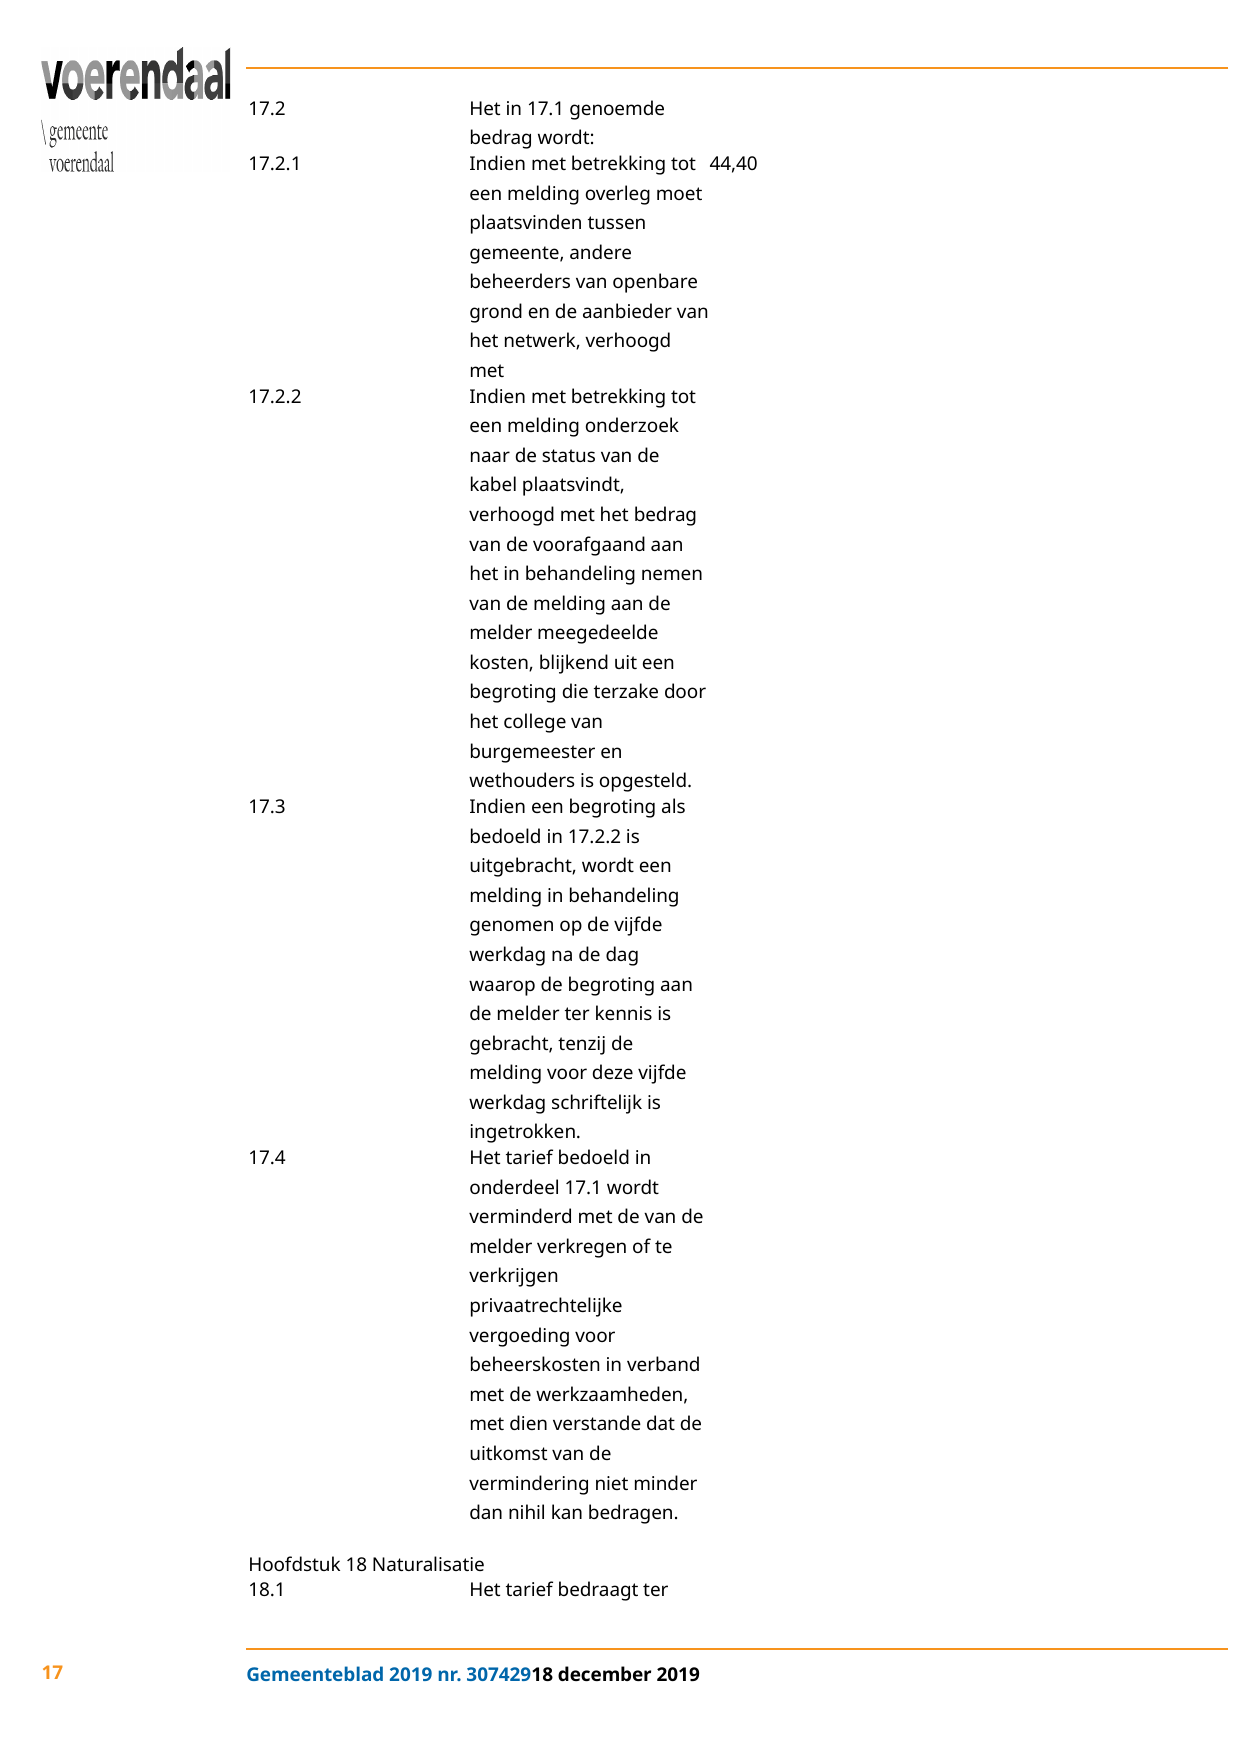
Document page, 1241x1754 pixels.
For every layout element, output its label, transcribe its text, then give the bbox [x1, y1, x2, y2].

table_cell Het in 17.1 genoemde bedrag wordt: [469, 95, 709, 150]
table_cell 17.2.1 [248, 150, 469, 383]
table_cell 18.1 [248, 1577, 469, 1602]
table_cell 17.3 [248, 793, 469, 1144]
picture [41, 47, 231, 172]
table_cell Indien met betrekking tot een melding overleg moet plaatsvinden tussen gemeente, andere beheerders van openbare grond en de aanbieder van het netwerk, verhoogd met [469, 150, 709, 383]
table_cell Het tarief bedraagt ter [469, 1577, 709, 1602]
table_cell Het tarief bedoeld in onderdeel 17.1 wordt verminderd met de van de melder verkregen of te verkrijgen privaatrechtelijke vergoeding voor beheerskosten in verband met de werkzaamheden, met dien verstande dat de uitkomst van de vermindering niet minder dan nihil kan bedragen. [469, 1144, 709, 1525]
table_cell [709, 383, 931, 793]
table_cell [709, 1577, 931, 1602]
table_cell [469, 1525, 709, 1551]
table_cell [709, 95, 931, 150]
table_cell Indien een begroting als bedoeld in 17.2.2 is uitgebracht, wordt een melding in behandeling genomen op de vijfde werkdag na de dag waarop de begroting aan de melder ter kennis is gebracht, tenzij de melding voor deze vijfde werkdag schriftelijk is ingetrokken. [469, 793, 709, 1144]
table_cell 17.2.2 [248, 383, 469, 793]
table_cell [248, 1525, 469, 1551]
table_cell 17.2 [248, 95, 469, 150]
table_cell [709, 1144, 931, 1525]
table_cell [709, 793, 931, 1144]
table_cell 44,40 [709, 150, 931, 383]
table_cell [709, 1551, 931, 1577]
table_cell Indien met betrekking tot een melding onderzoek naar de status van de kabel plaatsvindt, verhoogd met het bedrag van de voorafgaand aan het in behandeling nemen van de melding aan de melder meegedeelde kosten, blijkend uit een begroting die terzake door het college van burgemeester en wethouders is opgesteld. [469, 383, 709, 793]
table_cell [709, 1525, 931, 1551]
table_cell 17.4 [248, 1144, 469, 1525]
table_cell Hoofdstuk 18 Naturalisatie [248, 1551, 709, 1577]
